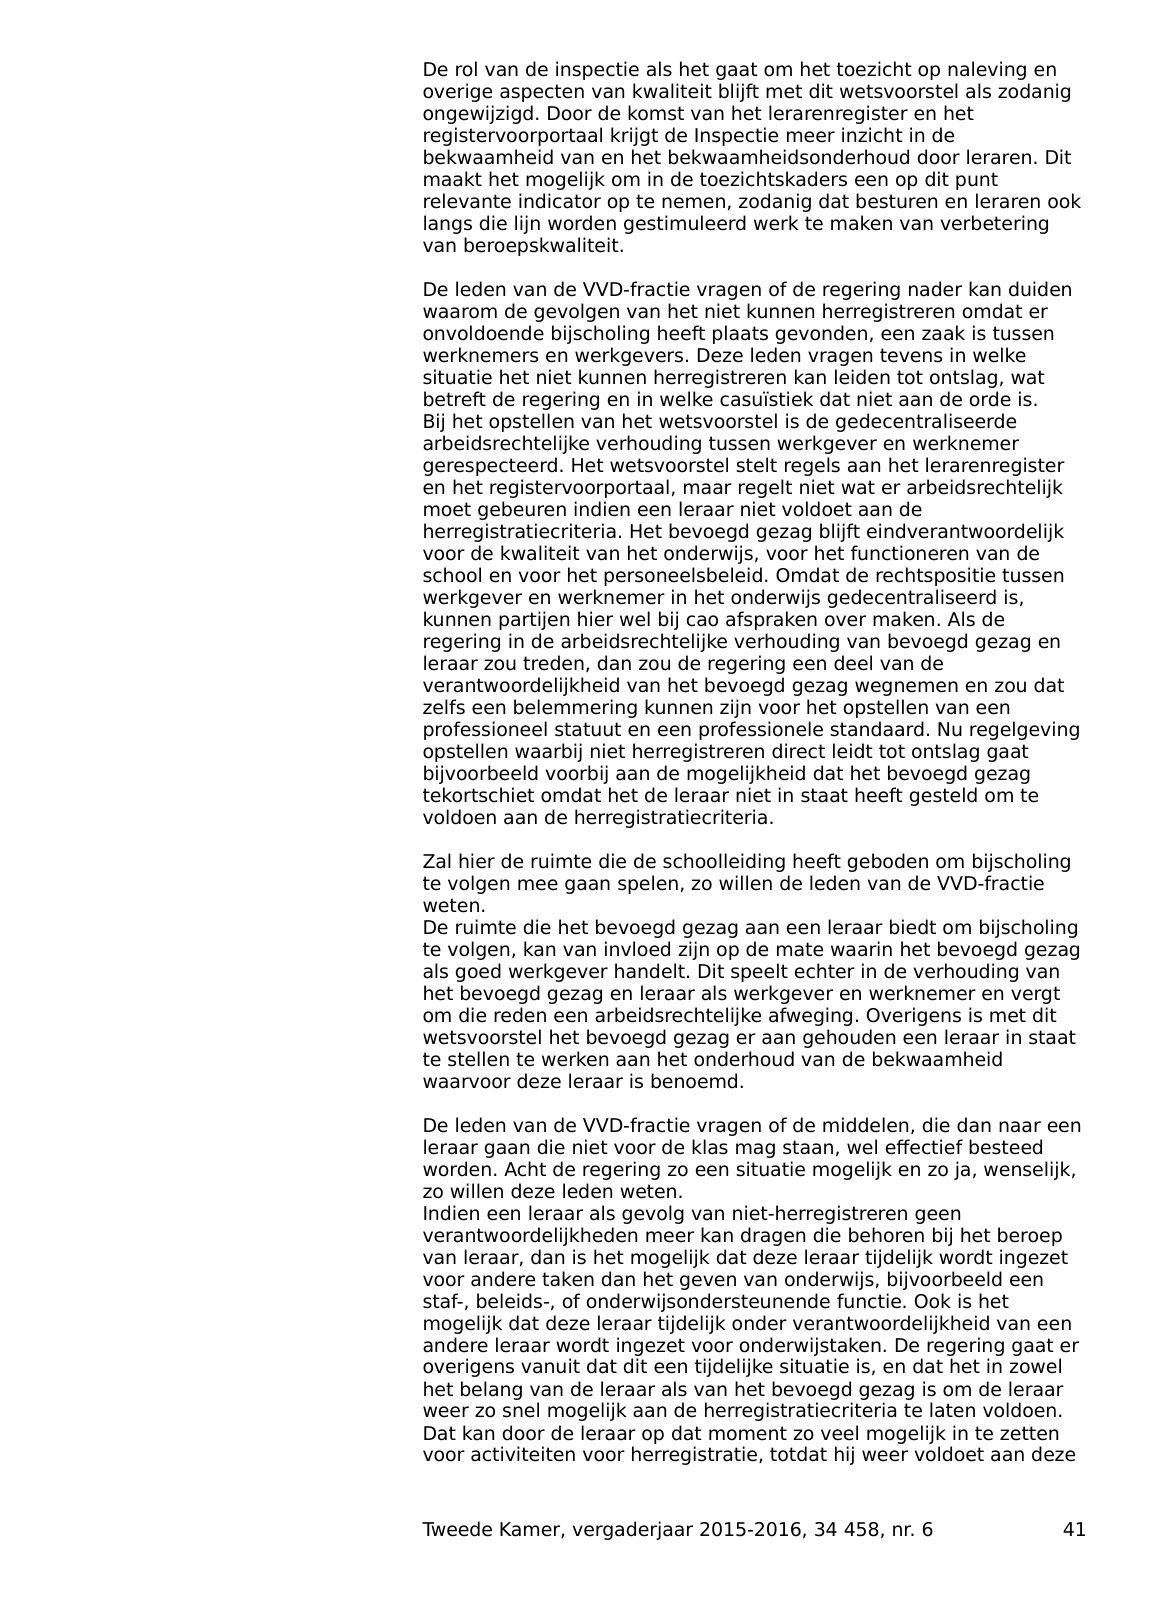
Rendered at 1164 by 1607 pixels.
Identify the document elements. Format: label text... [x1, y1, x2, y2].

text De leden van de VVD-fractie vragen of de regering nader kan duiden waarom de gevolgen van het niet kunnen herregistreren omdat er onvoldoende bijscholing heeft plaats gevonden, een zaak is tussen werknemers en werkgevers. Deze leden vragen tevens in welke situatie het niet kunnen herregistreren kan leiden tot ontslag, wat betreft de regering en in welke casuïstiek dat niet aan de orde is. [422, 279, 1087, 411]
text Zal hier de ruimte die de schoolleiding heeft geboden om bijscholing te volgen mee gaan spelen, zo willen de leden van de VVD-fractie weten. [422, 851, 1087, 917]
text De rol van de inspectie als het gaat om het toezicht op naleving en overige aspecten van kwaliteit blijft met dit wetsvoorstel als zodanig ongewijzigd. Door de komst van het lerarenregister en het registervoorportaal krijgt de Inspectie meer inzicht in de bekwaamheid van en het bekwaamheidsonderhoud door leraren. Dit maakt het mogelijk om in de toezichtskaders een op dit punt relevante indicator op te nemen, zodanig dat besturen en leraren ook langs die lijn worden gestimuleerd werk te maken van verbetering van beroepskwaliteit. [422, 59, 1087, 257]
text Bij het opstellen van het wetsvoorstel is de gedecentraliseerde arbeidsrechtelijke verhouding tussen werkgever en werknemer gerespecteerd. Het wetsvoorstel stelt regels aan het lerarenregister en het registervoorportaal, maar regelt niet wat er arbeidsrechtelijk moet gebeuren indien een leraar niet voldoet aan de herregistratiecriteria. Het bevoegd gezag blijft eindverantwoordelijk voor de kwaliteit van het onderwijs, voor het functioneren van de school en voor het personeelsbeleid. Omdat de rechtspositie tussen werkgever en werknemer in het onderwijs gedecentraliseerd is, kunnen partijen hier wel bij cao afspraken over maken. Als de regering in de arbeidsrechtelijke verhouding van bevoegd gezag en leraar zou treden, dan zou de regering een deel van de verantwoordelijkheid van het bevoegd gezag wegnemen en zou dat zelfs een belemmering kunnen zijn voor het opstellen van een professioneel statuut en een professionele standaard. Nu regelgeving opstellen waarbij niet herregistreren direct leidt tot ontslag gaat bijvoorbeeld voorbij aan de mogelijkheid dat het bevoegd gezag tekortschiet omdat het de leraar niet in staat heeft gesteld om te voldoen aan de herregistratiecriteria. [422, 411, 1087, 828]
text De ruimte die het bevoegd gezag aan een leraar biedt om bijscholing te volgen, kan van invloed zijn op de mate waarin het bevoegd gezag als goed werkgever handelt. Dit speelt echter in de verhouding van het bevoegd gezag en leraar als werkgever en werknemer en vergt om die reden een arbeidsrechtelijke afweging. Overigens is met dit wetsvoorstel het bevoegd gezag er aan gehouden een leraar in staat te stellen te werken aan het onderhoud van de bekwaamheid waarvoor deze leraar is benoemd. [422, 917, 1087, 1092]
text Indien een leraar als gevolg van niet-herregistreren geen verantwoordelijkheden meer kan dragen die behoren bij het beroep van leraar, dan is het mogelijk dat deze leraar tijdelijk wordt ingezet voor andere taken dan het geven van onderwijs, bijvoorbeeld een staf-, beleids-, of onderwijsondersteunende functie. Ook is het mogelijk dat deze leraar tijdelijk onder verantwoordelijkheid van een andere leraar wordt ingezet voor onderwijstaken. De regering gaat er overigens vanuit dat dit een tijdelijke situatie is, en dat het in zowel het belang van de leraar als van het bevoegd gezag is om de leraar weer zo snel mogelijk aan de herregistratiecriteria te laten voldoen. Dat kan door de leraar op dat moment zo veel mogelijk in te zetten voor activiteiten voor herregistratie, totdat hij weer voldoet aan deze [422, 1203, 1087, 1466]
text De leden van de VVD-fractie vragen of de middelen, die dan naar een leraar gaan die niet voor de klas mag staan, wel effectief besteed worden. Acht de regering zo een situatie mogelijk en zo ja, wenselijk, zo willen deze leden weten. [422, 1115, 1087, 1203]
